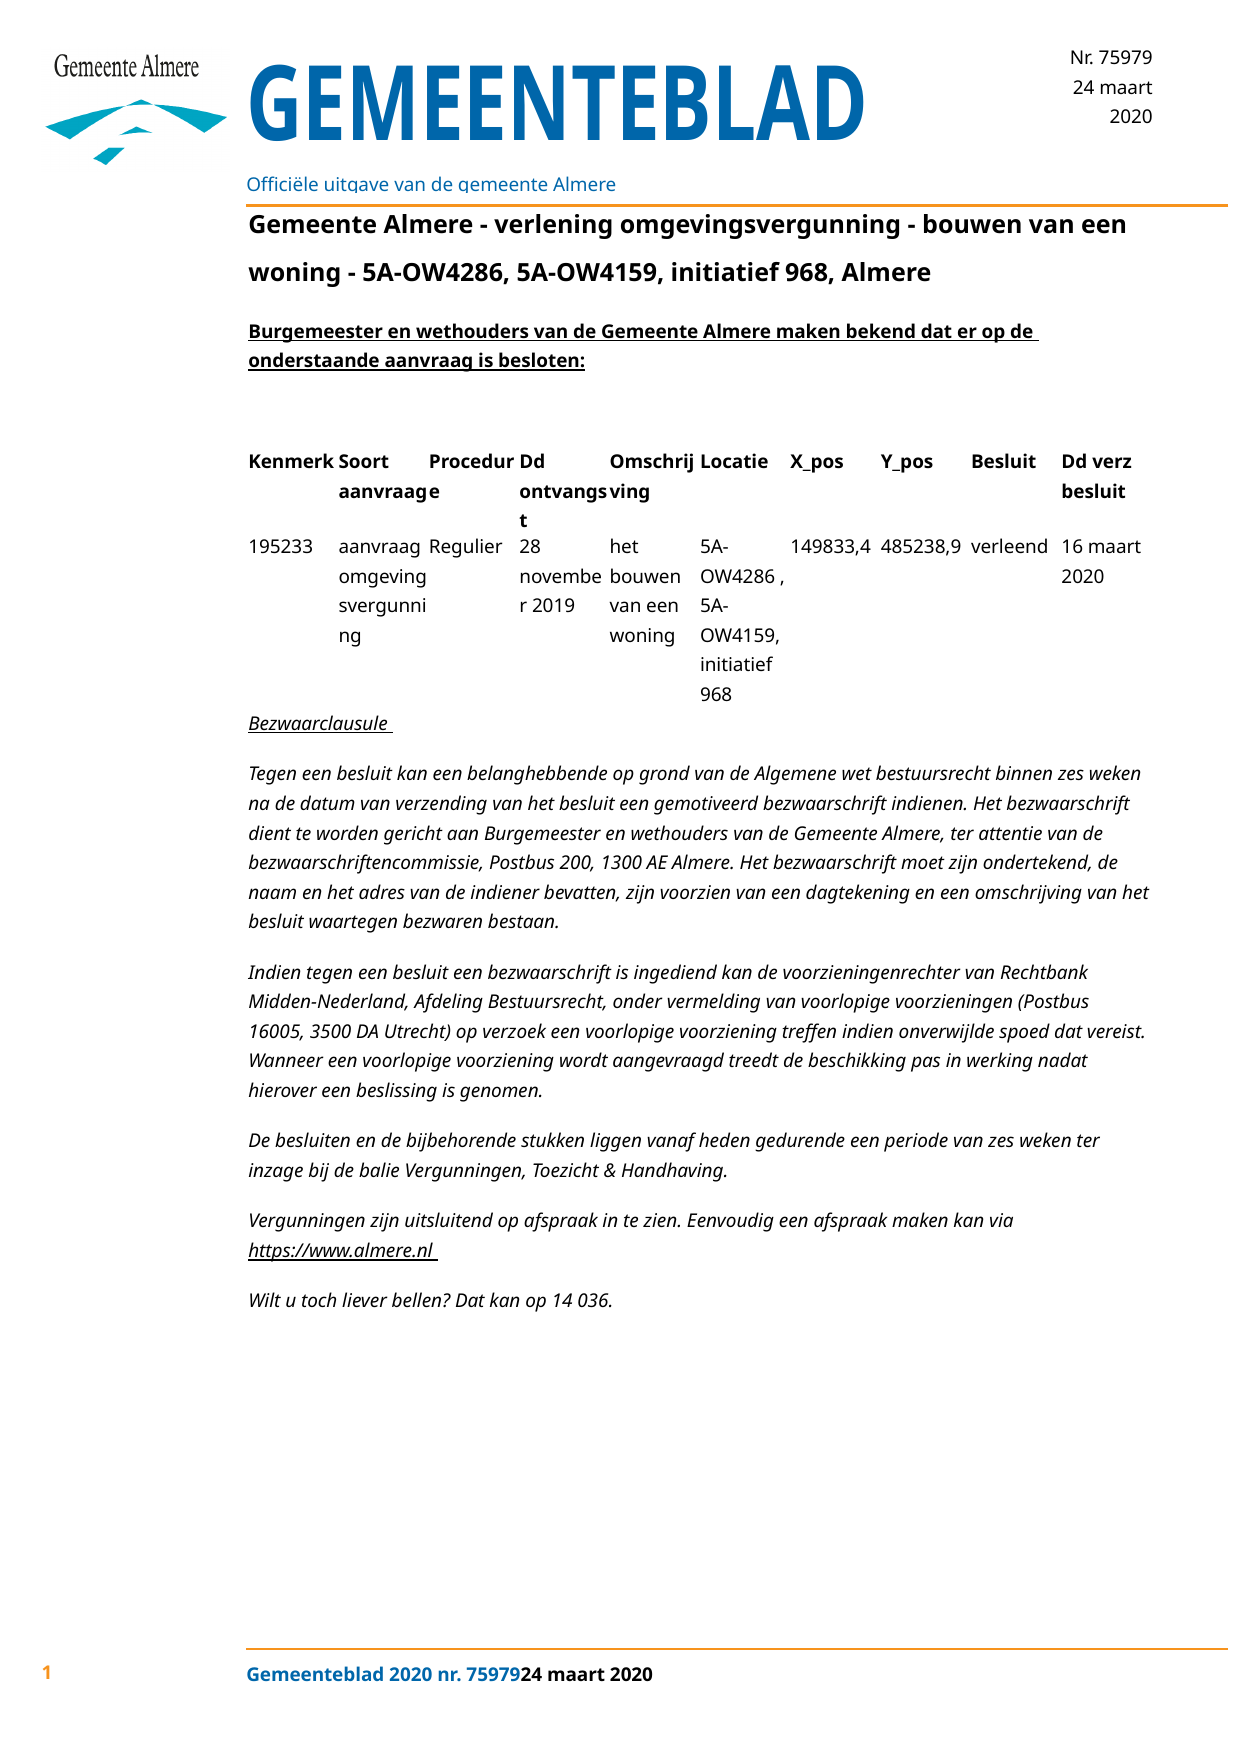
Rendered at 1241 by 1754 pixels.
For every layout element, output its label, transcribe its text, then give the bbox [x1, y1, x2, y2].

table_header Omschrijving [609, 449, 700, 533]
table_header Besluit [971, 449, 1061, 533]
text Wilt u toch liever bellen? Dat kan op 14 036. [248, 1288, 1152, 1313]
text Indien tegen een besluit een bezwaarschrift is ingediend kan de voorzieningenrechter van Rechtbank Midden-Nederland, Afdeling Bestuursrecht, onder vermelding van voorlopige voorzieningen (Postbus 16005, 3500 DA Utrecht) op verzoek een voorlopige voorziening treffen indien onverwijlde spoed dat vereist. Wanneer een voorlopige voorziening wordt aangevraagd treedt de beschikking pas in werking nadat hierover een beslissing is genomen. [248, 959, 1152, 1103]
table_cell 485238,9 [881, 533, 971, 707]
table_cell 149833,4 [790, 533, 881, 707]
table_cell het bouwen van een woning [609, 533, 700, 707]
table_header Soort aanvraag [338, 449, 429, 533]
table_header Kenmerk [248, 449, 338, 533]
table_cell verleend [971, 533, 1061, 707]
table_header Dd verz besluit [1061, 449, 1152, 533]
table_cell aanvraag omgevingsvergunning [338, 533, 429, 707]
table_cell 195233 [248, 533, 338, 707]
text Vergunningen zijn uitsluitend op afspraak in te zien. Eenvoudig een afspraak maken kan via https://www.almere.nl [248, 1208, 1152, 1263]
table_header Procedure [429, 449, 519, 533]
table_cell Regulier [429, 533, 519, 707]
table_header Dd ontvangst [519, 449, 609, 533]
text Tegen een besluit kan een belanghebbende op grond van de Algemene wet bestuursrecht binnen zes weken na de datum van verzending van het besluit een gemotiveerd bezwaarschrift indienen. Het bezwaarschrift dient te worden gericht aan Burgemeester en wethouders van de Gemeente Almere, ter attentie van de bezwaarschriftencommissie, Postbus 200, 1300 AE Almere. Het bezwaarschrift moet zijn ondertekend, de naam en het adres van de indiener bevatten, zijn voorzien van een dagtekening en een omschrijving van het besluit waartegen bezwaren bestaan. [248, 761, 1152, 934]
table_cell 16 maart 2020 [1061, 533, 1152, 707]
text Gemeente Almere - verlening omgevingsvergunning - bouwen van een woning - 5A-OW4286, 5A-OW4159, initiatief 968, Almere [248, 207, 1152, 288]
table_cell 5A-OW4286 , 5A-OW4159, initiatief 968 [700, 533, 790, 707]
table_cell 28 november 2019 [519, 533, 609, 707]
text Burgemeester en wethouders van de Gemeente Almere maken bekend dat er op de onderstaande aanvraag is besloten: [248, 318, 1152, 373]
text De besluiten en de bijbehorende stukken liggen vanaf heden gedurende een periode van zes weken ter inzage bij de balie Vergunningen, Toezicht & Handhaving. [248, 1128, 1152, 1183]
picture [41, 47, 231, 172]
table_header X_pos [790, 449, 881, 533]
text Bezwaarclausule [248, 710, 1152, 736]
table_header Y_pos [881, 449, 971, 533]
table_header Locatie [700, 449, 790, 533]
